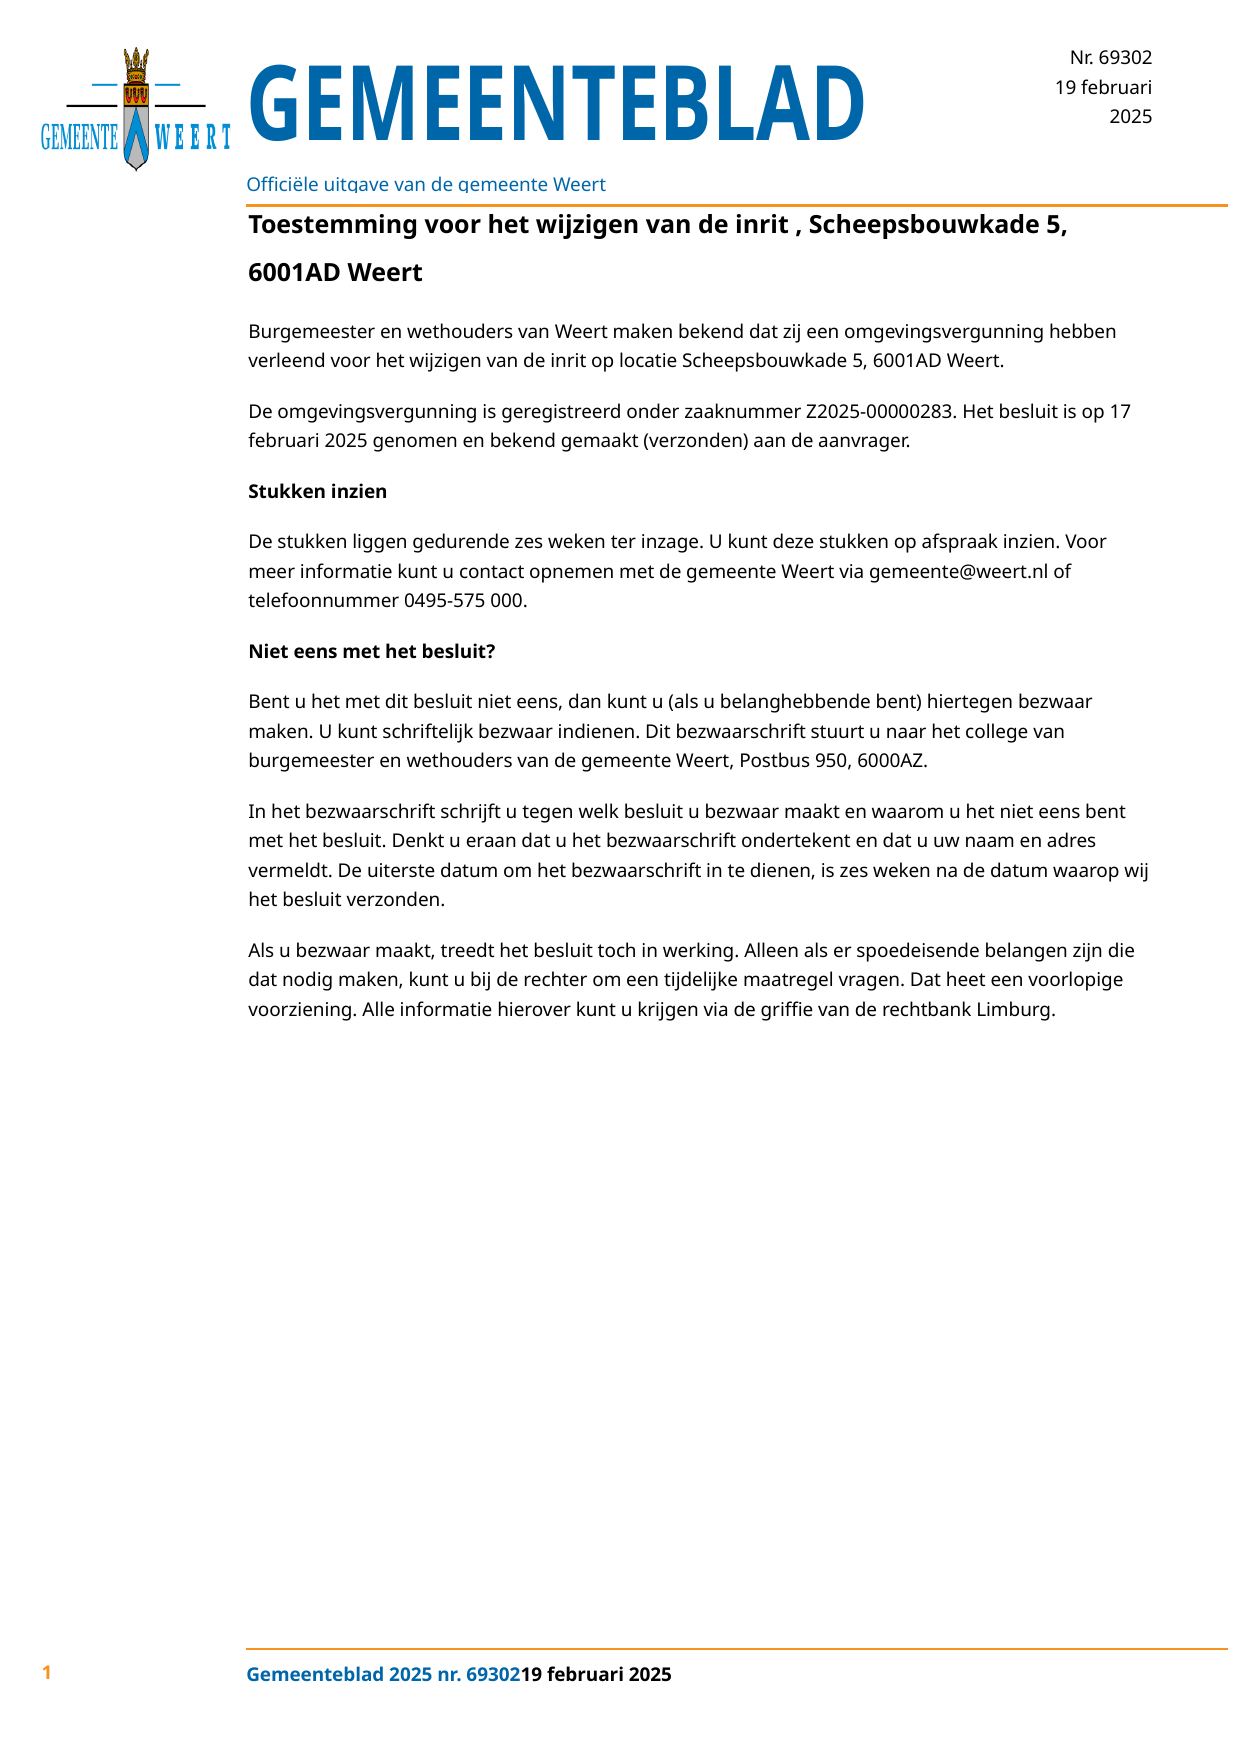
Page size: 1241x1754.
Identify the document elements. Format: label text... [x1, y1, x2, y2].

picture [41, 47, 231, 172]
text De stukken liggen gedurende zes weken ter inzage. U kunt deze stukken op afspraak inzien. Voor meer informatie kunt u contact opnemen met de gemeente Weert via gemeente@weert.nl of telefoonnummer 0495-575 000. [248, 528, 1152, 613]
text In het bezwaarschrift schrijft u tegen welk besluit u bezwaar maakt en waarom u het niet eens bent met het besluit. Denkt u eraan dat u het bezwaarschrift ondertekent en dat u uw naam en adres vermeldt. De uiterste datum om het bezwaarschrift in te dienen, is zes weken na de datum waarop wij het besluit verzonden. [248, 798, 1152, 912]
text Burgemeester en wethouders van Weert maken bekend dat zij een omgevingsvergunning hebben verleend voor het wijzigen van de inrit op locatie Scheepsbouwkade 5, 6001AD Weert. [248, 318, 1152, 373]
text Bent u het met dit besluit niet eens, dan kunt u (als u belanghebbende bent) hiertegen bezwaar maken. U kunt schriftelijk bezwaar indienen. Dit bezwaarschrift stuurt u naar het college van burgemeester en wethouders van de gemeente Weert, Postbus 950, 6000AZ. [248, 688, 1152, 773]
text Niet eens met het besluit? [248, 638, 1152, 664]
text Stukken inzien [248, 478, 1152, 504]
text De omgevingsvergunning is geregistreerd onder zaaknummer Z2025-00000283. Het besluit is op 17 februari 2025 genomen en bekend gemaakt (verzonden) aan de aanvrager. [248, 398, 1152, 453]
text Toestemming voor het wijzigen van de inrit , Scheepsbouwkade 5, 6001AD Weert [248, 207, 1152, 288]
text Als u bezwaar maakt, treedt het besluit toch in werking. Alleen als er spoedeisende belangen zijn die dat nodig maken, kunt u bij de rechter om een tijdelijke maatregel vragen. Dat heet een voorlopige voorziening. Alle informatie hierover kunt u krijgen via de griffie van de rechtbank Limburg. [248, 937, 1152, 1022]
